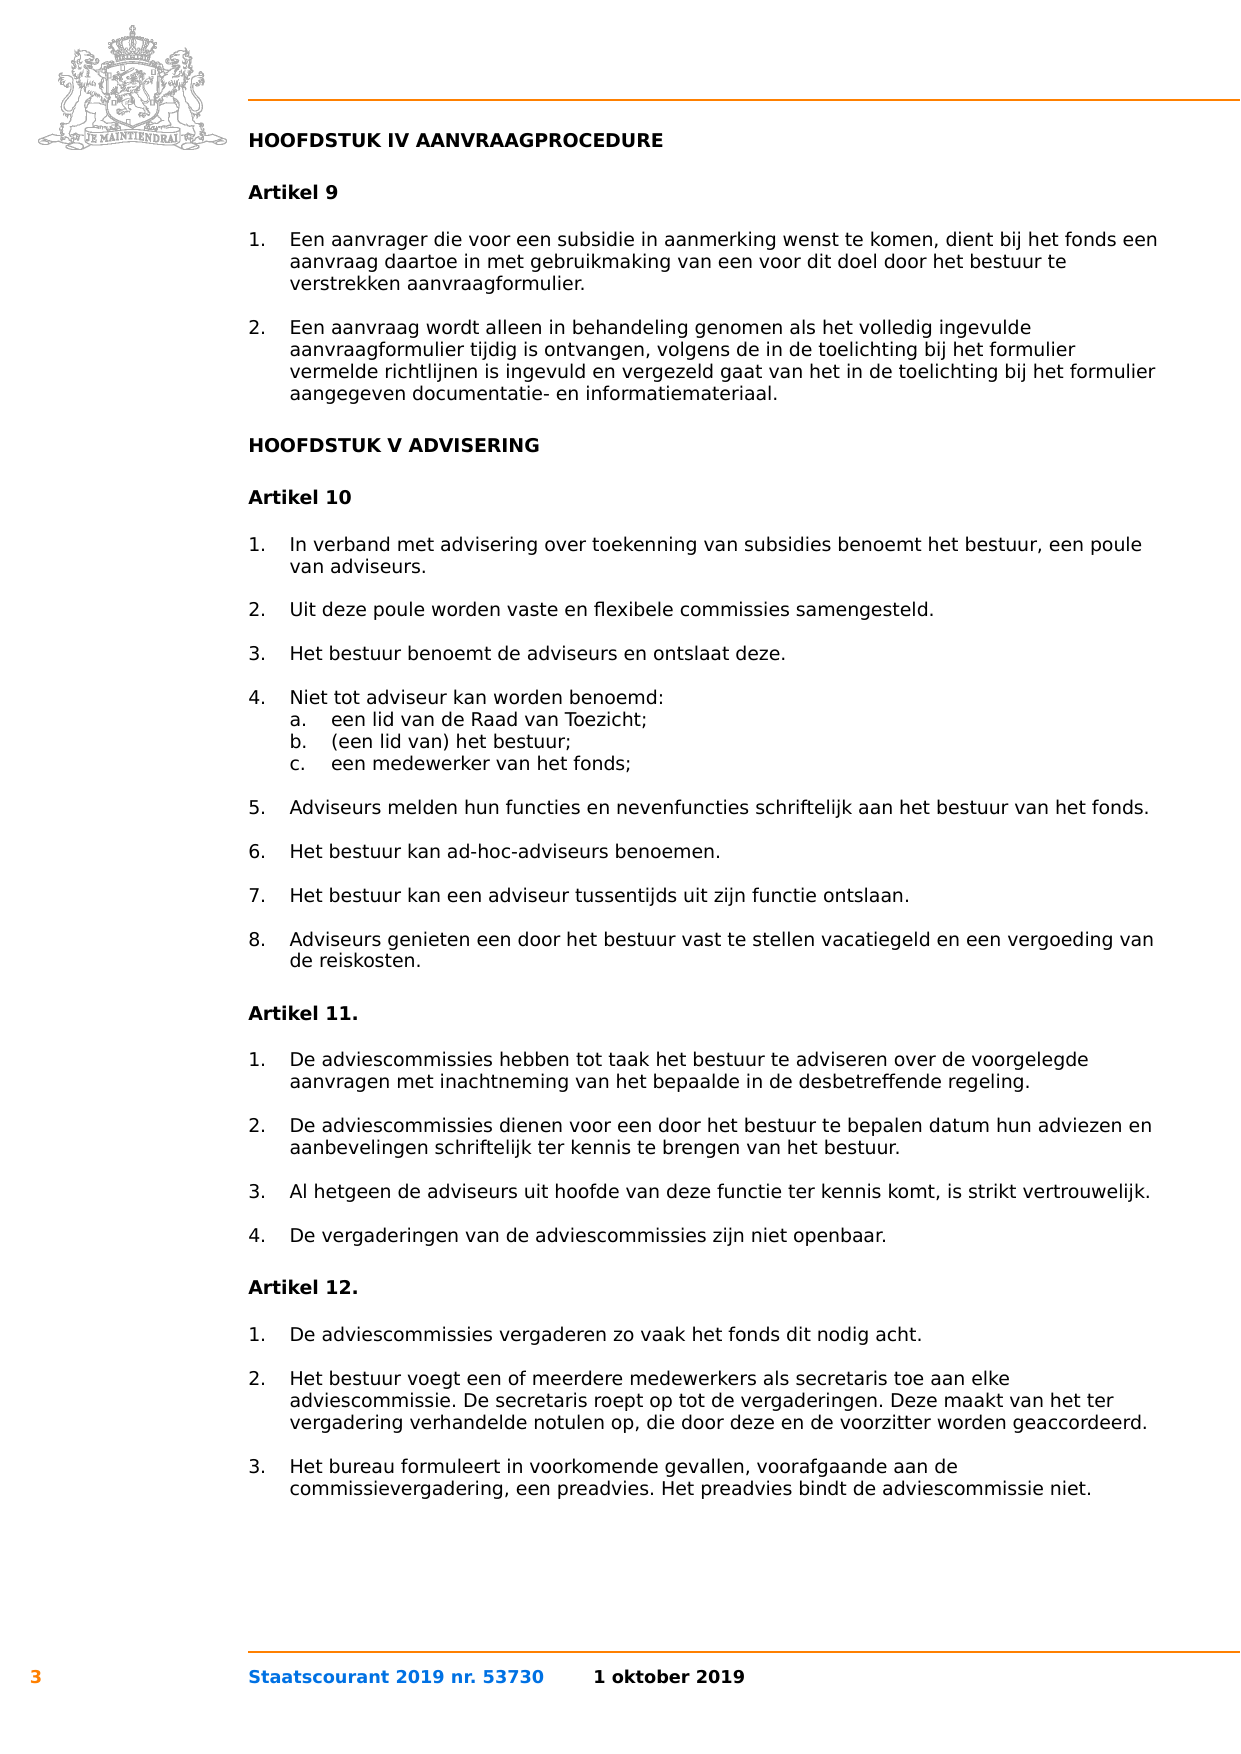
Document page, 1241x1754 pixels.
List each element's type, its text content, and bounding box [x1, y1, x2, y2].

text 1. Een aanvrager die voor een subsidie in aanmerking wenst te komen, dient bij het fonds een aanvraag daartoe in met gebruikmaking van een voor dit doel door het bestuur te verstrekken aanvraagformulier. [248, 229, 1163, 295]
text 3. Het bureau formuleert in voorkomende gevallen, voorafgaande aan de commissievergadering, een preadvies. Het preadvies bindt de adviescommissie niet. [248, 1456, 1163, 1499]
text a. een lid van de Raad van Toezicht; [289, 709, 1163, 731]
text 2. Uit deze poule worden vaste en flexibele commissies samengesteld. [248, 599, 1163, 621]
text 8. Adviseurs genieten een door het bestuur vast te stellen vacatiegeld en een vergoeding van de reiskosten. [248, 928, 1163, 972]
text 1. In verband met advisering over toekenning van subsidies benoemt het bestuur, een poule van adviseurs. [248, 533, 1163, 577]
text 3. Het bestuur benoemt de adviseurs en ontslaat deze. [248, 643, 1163, 665]
text 2. Het bestuur voegt een of meerdere medewerkers als secretaris toe aan elke adviescommissie. De secretaris roept op tot de vergaderingen. Deze maakt van het ter vergadering verhandelde notulen op, die door deze en de voorzitter worden geaccordeerd. [248, 1368, 1163, 1434]
text 4. De vergaderingen van de adviescommissies zijn niet openbaar. [248, 1225, 1163, 1247]
subtitle HOOFDSTUK V ADVISERING [248, 434, 1163, 457]
text b. (een lid van) het bestuur; [289, 731, 1163, 753]
subtitle Artikel 11. [248, 1002, 1163, 1024]
text 2. De adviescommissies dienen voor een door het bestuur te bepalen datum hun adviezen en aanbevelingen schriftelijk ter kennis te brengen van het bestuur. [248, 1115, 1163, 1159]
text 5. Adviseurs melden hun functies en nevenfuncties schriftelijk aan het bestuur van het fonds. [248, 797, 1163, 819]
subtitle Artikel 12. [248, 1277, 1163, 1299]
text 1. De adviescommissies vergaderen zo vaak het fonds dit nodig acht. [248, 1324, 1163, 1346]
subtitle Artikel 10 [248, 487, 1163, 508]
text c. een medewerker van het fonds; [289, 753, 1163, 775]
text 4. Niet tot adviseur kan worden benoemd: [248, 687, 1163, 709]
text 3. Al hetgeen de adviseurs uit hoofde van deze functie ter kennis komt, is strikt vertrouwelijk. [248, 1181, 1163, 1203]
text 6. Het bestuur kan ad-hoc-adviseurs benoemen. [248, 841, 1163, 863]
text 7. Het bestuur kan een adviseur tussentijds uit zijn functie ontslaan. [248, 884, 1163, 907]
picture [38, 25, 227, 150]
subtitle Artikel 9 [248, 182, 1163, 204]
subtitle HOOFDSTUK IV AANVRAAGPROCEDURE [248, 130, 1163, 152]
text 1. De adviescommissies hebben tot taak het bestuur te adviseren over de voorgelegde aanvragen met inachtneming van het bepaalde in de desbetreffende regeling. [248, 1049, 1163, 1093]
text 2. Een aanvraag wordt alleen in behandeling genomen als het volledig ingevulde aanvraagformulier tijdig is ontvangen, volgens de in de toelichting bij het formulier vermelde richtlijnen is ingevuld en vergezeld gaat van het in de toelichting bij het formulier aangegeven documentatie- en informatiemateriaal. [248, 317, 1163, 404]
